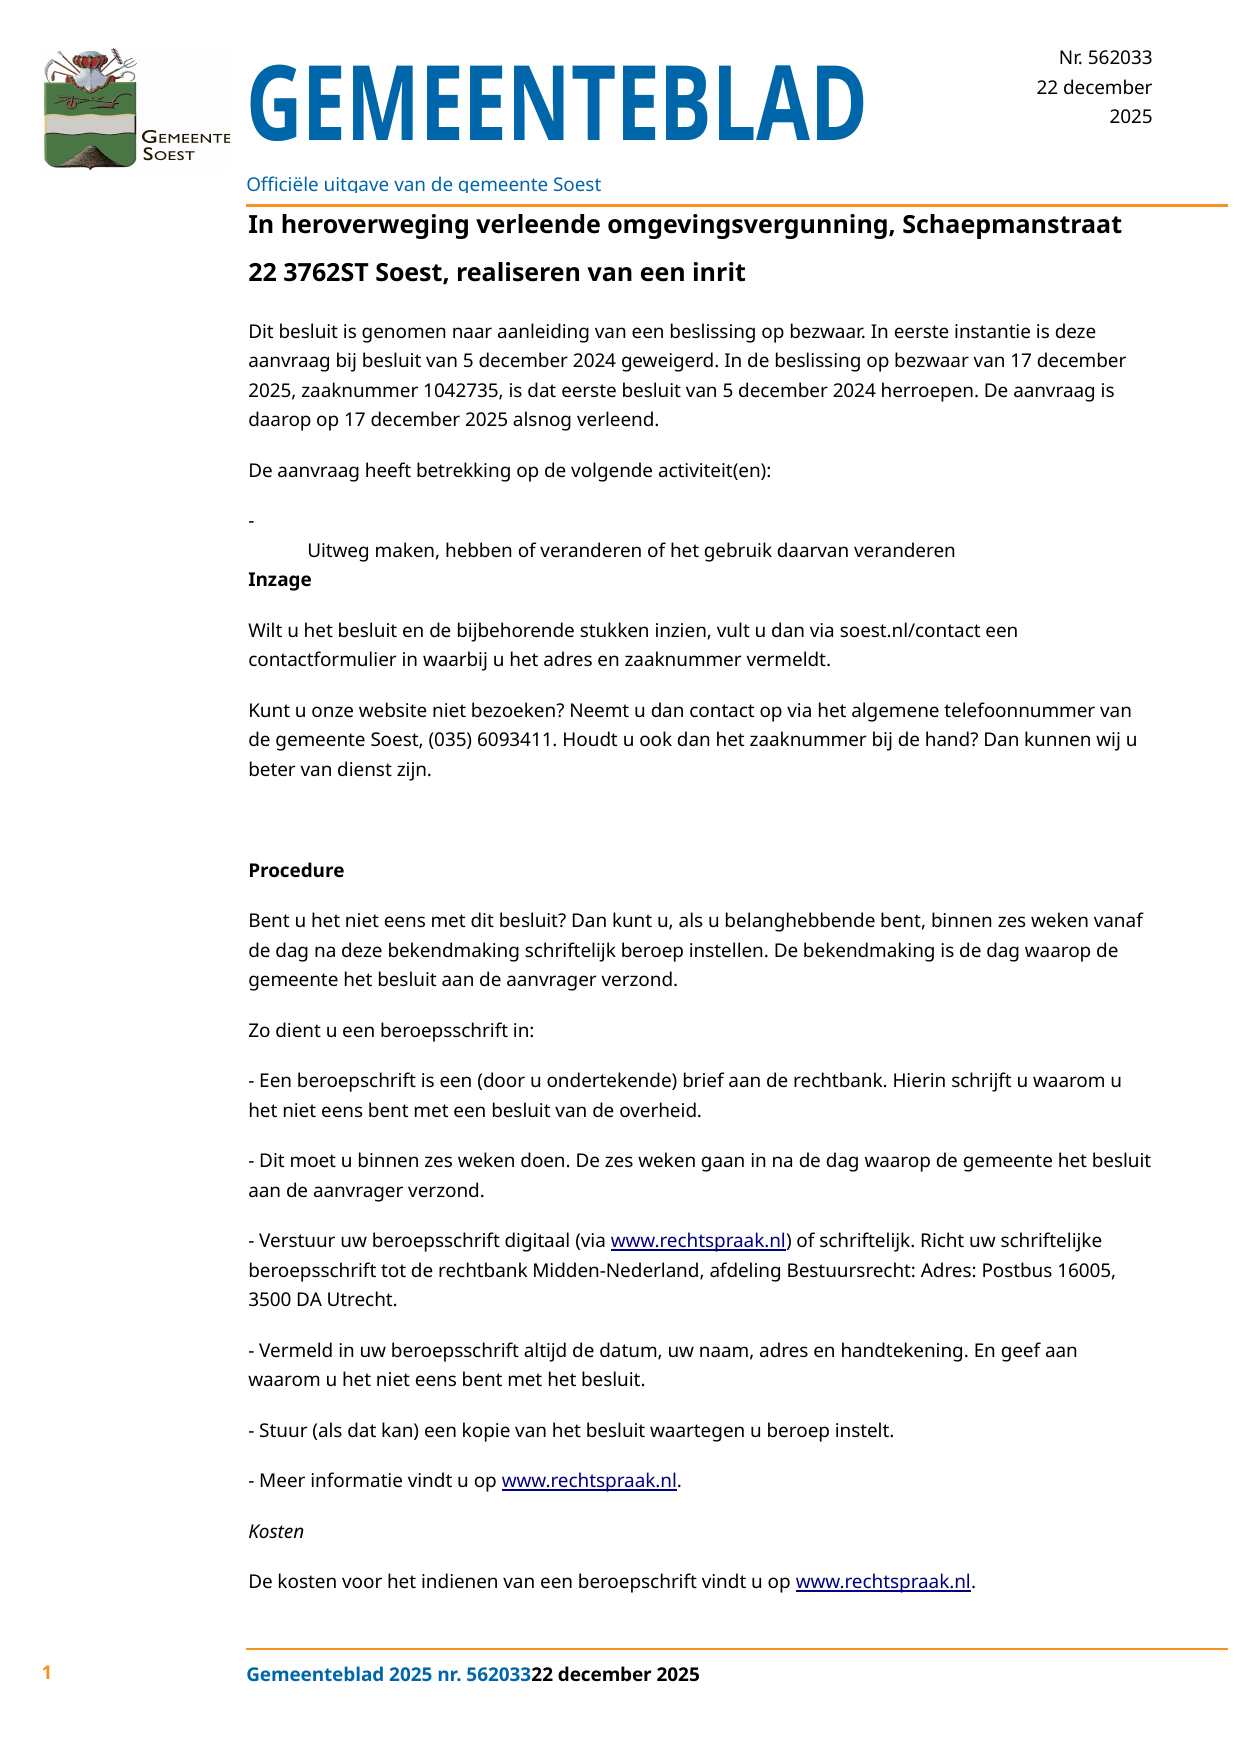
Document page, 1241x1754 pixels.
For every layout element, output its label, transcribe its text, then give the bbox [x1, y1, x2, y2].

text - Verstuur uw beroepsschrift digitaal (via www.rechtspraak.nl) of schriftelijk. Richt uw schriftelijke beroepsschrift tot de rechtbank Midden-Nederland, afdeling Bestuursrecht: Adres: Postbus 16005, 3500 DA Utrecht. [248, 1227, 1152, 1312]
text Wilt u het besluit en de bijbehorende stukken inzien, vult u dan via soest.nl/contact een contactformulier in waarbij u het adres en zaaknummer vermeldt. [248, 617, 1152, 672]
text Inzage [248, 567, 1152, 592]
text - Meer informatie vindt u op www.rechtspraak.nl. [248, 1467, 1152, 1493]
list Uitweg maken, hebben of veranderen of het gebruik daarvan veranderen [248, 537, 1152, 563]
text Zo dient u een beroepsschrift in: [248, 1017, 1152, 1043]
text Kunt u onze website niet bezoeken? Neemt u dan contact op via het algemene telefoonnummer van de gemeente Soest, (035) 6093411. Houdt u ook dan het zaaknummer bij de hand? Dan kunnen wij u beter van dienst zijn. [248, 697, 1152, 782]
text Kosten [248, 1518, 1152, 1544]
text - Vermeld in uw beroepsschrift altijd de datum, uw naam, adres en handtekening. En geef aan waarom u het niet eens bent met het besluit. [248, 1337, 1152, 1392]
text - Dit moet u binnen zes weken doen. De zes weken gaan in na de dag waarop de gemeente het besluit aan de aanvrager verzond. [248, 1147, 1152, 1203]
text Bent u het niet eens met dit besluit? Dan kunt u, als u belanghebbende bent, binnen zes weken vanaf de dag na deze bekendmaking schriftelijk beroep instellen. De bekendmaking is de dag waarop de gemeente het besluit aan de aanvrager verzond. [248, 907, 1152, 992]
text In heroverweging verleende omgevingsvergunning, Schaepmanstraat 22 3762ST Soest, realiseren van een inrit [248, 207, 1152, 288]
text - Stuur (als dat kan) een kopie van het besluit waartegen u beroep instelt. [248, 1417, 1152, 1443]
picture [41, 47, 231, 172]
text De aanvraag heeft betrekking op de volgende activiteit(en): [248, 457, 1152, 483]
text Dit besluit is genomen naar aanleiding van een beslissing op bezwaar. In eerste instantie is deze aanvraag bij besluit van 5 december 2024 geweigerd. In de beslissing op bezwaar van 17 december 2025, zaaknummer 1042735, is dat eerste besluit van 5 december 2024 herroepen. De aanvraag is daarop op 17 december 2025 alsnog verleend. [248, 318, 1152, 432]
text - Een beroepschrift is een (door u ondertekende) brief aan de rechtbank. Hierin schrijft u waarom u het niet eens bent met een besluit van de overheid. [248, 1067, 1152, 1123]
text De kosten voor het indienen van een beroepschrift vindt u op www.rechtspraak.nl. [248, 1568, 1152, 1594]
text Procedure [248, 857, 1152, 883]
